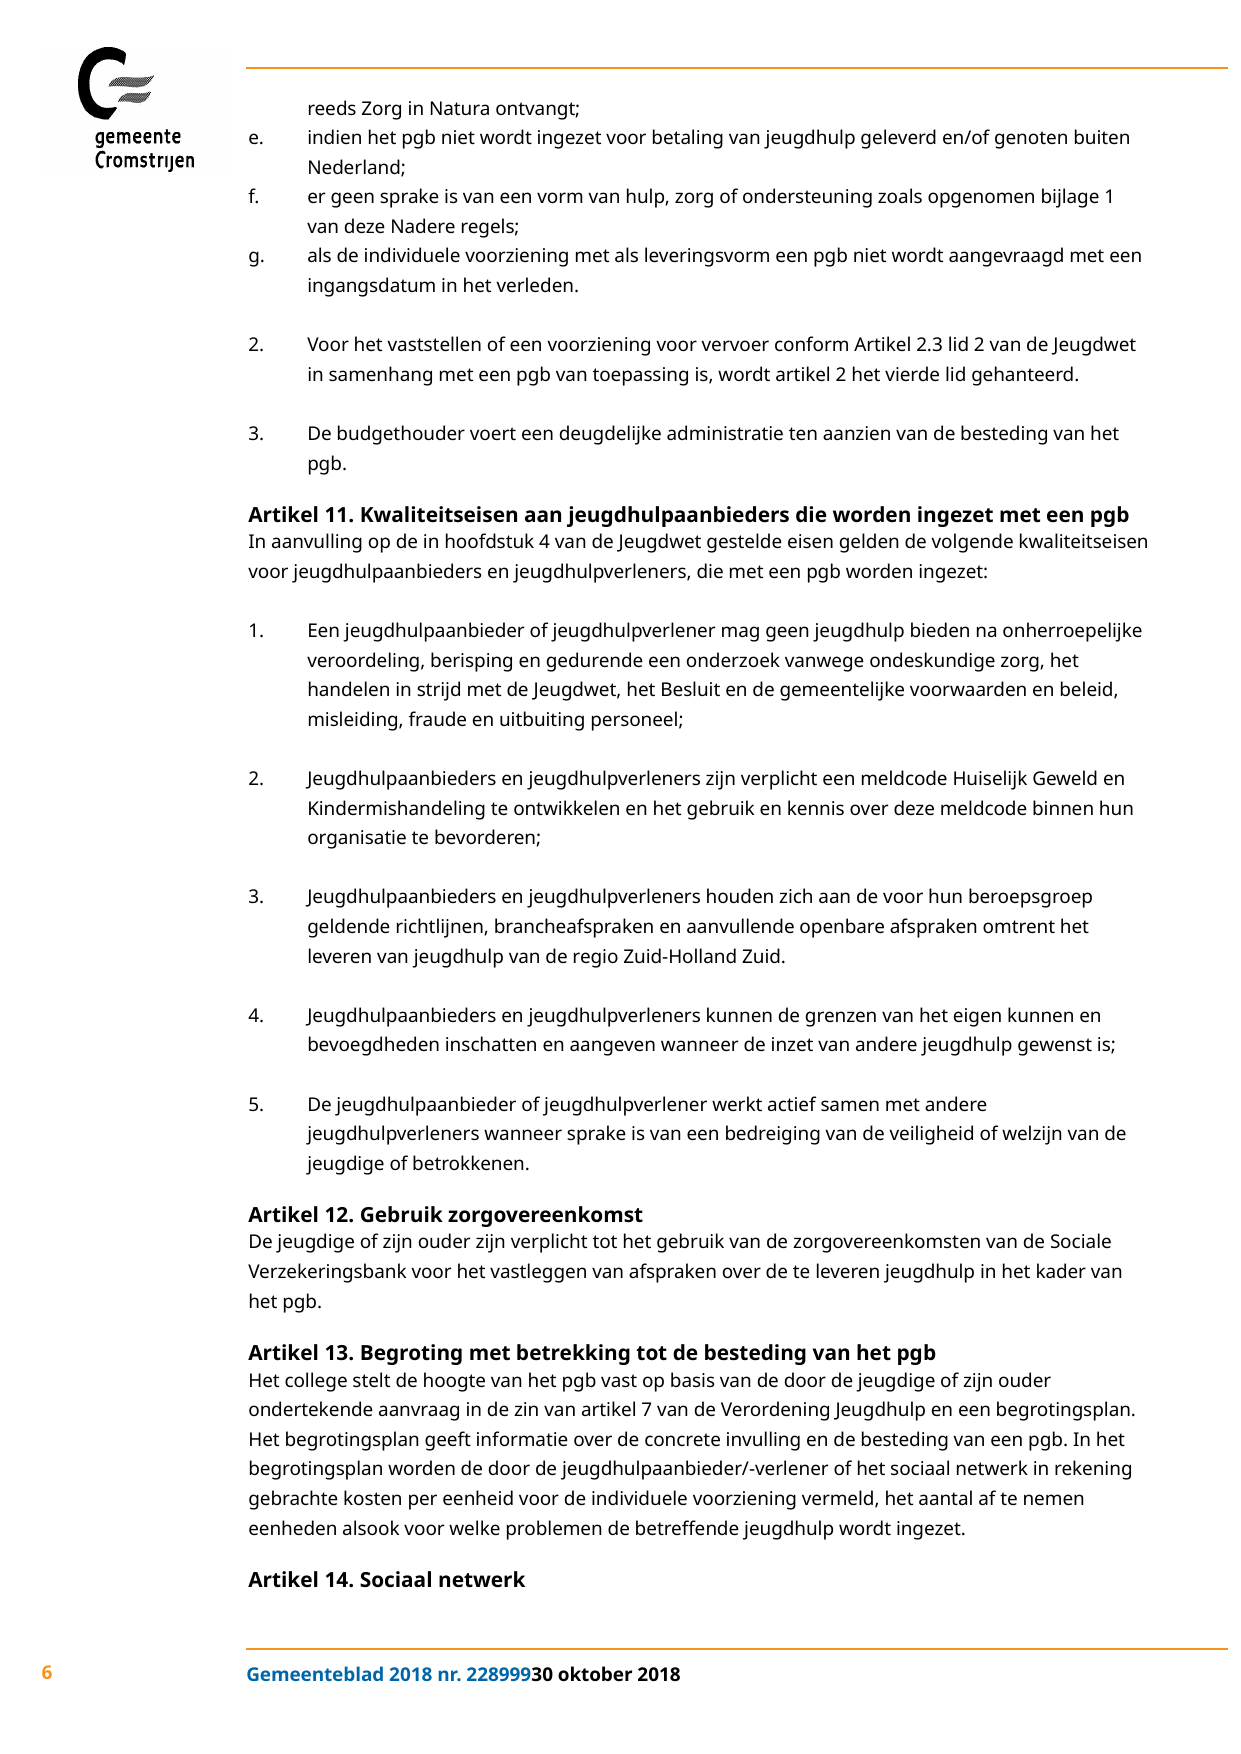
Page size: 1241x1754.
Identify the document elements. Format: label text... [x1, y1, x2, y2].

text In aanvulling op de in hoofdstuk 4 van de Jeugdwet gestelde eisen gelden de volgende kwaliteitseisen voor jeugdhulpaanbieders en jeugdhulpverleners, die met een pgb worden ingezet: [248, 529, 1152, 584]
text Het college stelt de hoogte van het pgb vast op basis van de door de jeugdige of zijn ouder ondertekende aanvraag in de zin van artikel 7 van de Verordening Jeugdhulp en een begrotingsplan. Het begrotingsplan geeft informatie over de concrete invulling en de besteding van een pgb. In het begrotingsplan worden de door de jeugdhulpaanbieder/-verlener of het sociaal netwerk in rekening gebrachte kosten per eenheid voor de individuele voorziening vermeld, het aantal af te nemen eenheden alsook voor welke problemen de betreffende jeugdhulp wordt ingezet. [248, 1367, 1152, 1540]
list indien het pgb niet wordt ingezet voor betaling van jeugdhulp geleverd en/of genoten buiten Nederland; [248, 124, 1152, 180]
list Jeugdhulpaanbieders en jeugdhulpverleners zijn verplicht een meldcode Huiselijk Geweld en Kindermishandeling te ontwikkelen en het gebruik en kennis over deze meldcode binnen hun organisatie te bevorderen; [248, 765, 1152, 850]
list Een jeugdhulpaanbieder of jeugdhulpverlener mag geen jeugdhulp bieden na onherroepelijke veroordeling, berisping en gedurende een onderzoek vanwege ondeskundige zorg, het handelen in strijd met de Jeugdwet, het Besluit en de gemeentelijke voorwaarden en beleid, misleiding, fraude en uitbuiting personeel; [248, 617, 1152, 732]
text Artikel 11. Kwaliteitseisen aan jeugdhulpaanbieders die worden ingezet met een pgb [248, 500, 1152, 529]
list De budgethouder voert een deugdelijke administratie ten aanzien van de besteding van het pgb. [248, 420, 1152, 476]
picture [41, 47, 231, 172]
list Jeugdhulpaanbieders en jeugdhulpverleners kunnen de grenzen van het eigen kunnen en bevoegdheden inschatten en aangeven wanneer de inzet van andere jeugdhulp gewenst is; [248, 1002, 1152, 1057]
text Artikel 14. Sociaal netwerk [248, 1565, 1152, 1593]
list als de individuele voorziening met als leveringsvorm een pgb niet wordt aangevraagd met een ingangsdatum in het verleden. [248, 243, 1152, 298]
list Jeugdhulpaanbieders en jeugdhulpverleners houden zich aan de voor hun beroepsgroep geldende richtlijnen, brancheafspraken en aanvullende openbare afspraken omtrent het leveren van jeugdhulp van de regio Zuid-Holland Zuid. [248, 884, 1152, 968]
list reeds Zorg in Natura ontvangt; [248, 95, 1152, 121]
text Artikel 12. Gebruik zorgovereenkomst [248, 1200, 1152, 1229]
text Artikel 13. Begroting met betrekking tot de besteding van het pgb [248, 1338, 1152, 1367]
text De jeugdige of zijn ouder zijn verplicht tot het gebruik van de zorgovereenkomsten van de Sociale Verzekeringsbank voor het vastleggen van afspraken over de te leveren jeugdhulp in het kader van het pgb. [248, 1229, 1152, 1314]
list Voor het vaststellen of een voorziening voor vervoer conform Artikel 2.3 lid 2 van de Jeugdwet in samenhang met een pgb van toepassing is, wordt artikel 2 het vierde lid gehanteerd. [248, 331, 1152, 387]
list er geen sprake is van een vorm van hulp, zorg of ondersteuning zoals opgenomen bijlage 1 van deze Nadere regels; [248, 183, 1152, 239]
list De jeugdhulpaanbieder of jeugdhulpverlener werkt actief samen met andere jeugdhulpverleners wanneer sprake is van een bedreiging van de veiligheid of welzijn van de jeugdige of betrokkenen. [248, 1091, 1152, 1176]
